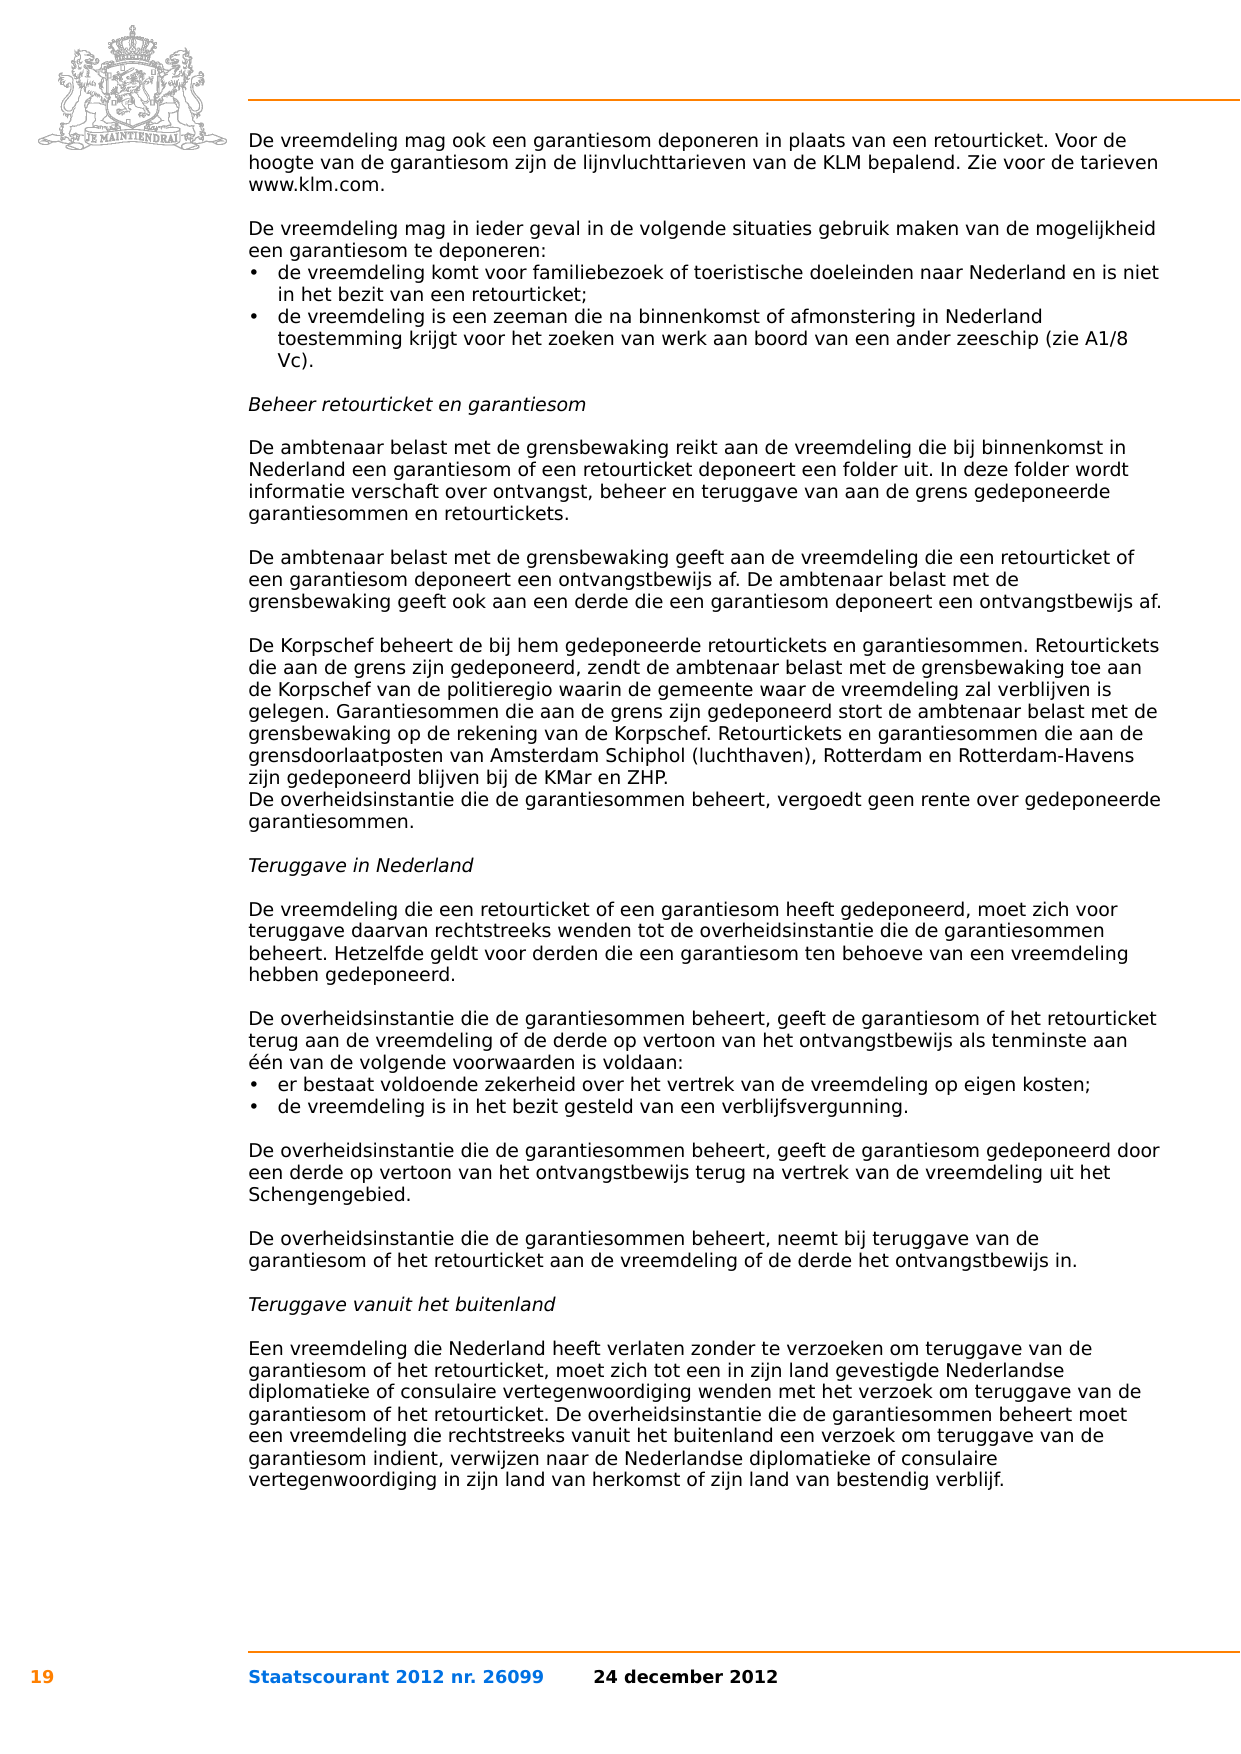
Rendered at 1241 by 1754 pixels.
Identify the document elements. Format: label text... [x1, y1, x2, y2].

text De overheidsinstantie die de garantiesommen beheert, neemt bij teruggave van de garantiesom of het retourticket aan de vreemdeling of de derde het ontvangstbewijs in. [248, 1228, 1163, 1272]
text De overheidsinstantie die de garantiesommen beheert, geeft de garantiesom gedeponeerd door een derde op vertoon van het ontvangstbewijs terug na vertrek van de vreemdeling uit het Schengengebied. [248, 1140, 1163, 1206]
text • de vreemdeling is in het bezit gesteld van een verblijfsvergunning. [248, 1096, 1163, 1118]
text De ambtenaar belast met de grensbewaking geeft aan de vreemdeling die een retourticket of een garantiesom deponeert een ontvangstbewijs af. De ambtenaar belast met de grensbewaking geeft ook aan een derde die een garantiesom deponeert een ontvangstbewijs af. [248, 547, 1163, 613]
text Een vreemdeling die Nederland heeft verlaten zonder te verzoeken om teruggave van de garantiesom of het retourticket, moet zich tot een in zijn land gevestigde Nederlandse diplomatieke of consulaire vertegenwoordiging wenden met het verzoek om teruggave van de garantiesom of het retourticket. De overheidsinstantie die de garantiesommen beheert moet een vreemdeling die rechtstreeks vanuit het buitenland een verzoek om teruggave van de garantiesom indient, verwijzen naar de Nederlandse diplomatieke of consulaire vertegenwoordiging in zijn land van herkomst of zijn land van bestendig verblijf. [248, 1337, 1163, 1491]
text De vreemdeling mag in ieder geval in de volgende situaties gebruik maken van de mogelijkheid een garantiesom te deponeren: [248, 218, 1163, 262]
text De ambtenaar belast met de grensbewaking reikt aan de vreemdeling die bij binnenkomst in Nederland een garantiesom of een retourticket deponeert een folder uit. In deze folder wordt informatie verschaft over ontvangst, beheer en teruggave van aan de grens gedeponeerde garantiesommen en retourtickets. [248, 437, 1163, 525]
text • er bestaat voldoende zekerheid over het vertrek van de vreemdeling op eigen kosten; [248, 1074, 1163, 1096]
text De overheidsinstantie die de garantiesommen beheert, geeft de garantiesom of het retourticket terug aan de vreemdeling of de derde op vertoon van het ontvangstbewijs als tenminste aan één van de volgende voorwaarden is voldaan: [248, 1008, 1163, 1074]
text De vreemdeling die een retourticket of een garantiesom heeft gedeponeerd, moet zich voor teruggave daarvan rechtstreeks wenden tot de overheidsinstantie die de garantiesommen beheert. Hetzelfde geldt voor derden die een garantiesom ten behoeve van een vreemdeling hebben gedeponeerd. [248, 898, 1163, 986]
text • de vreemdeling komt voor familiebezoek of toeristische doeleinden naar Nederland en is niet in het bezit van een retourticket; [248, 262, 1163, 306]
picture [38, 25, 227, 150]
subtitle Beheer retourticket en garantiesom [248, 393, 1163, 415]
text • de vreemdeling is een zeeman die na binnenkomst of afmonstering in Nederland toestemming krijgt voor het zoeken van werk aan boord van een ander zeeschip (zie A1/8 Vc). [248, 306, 1163, 372]
subtitle Teruggave in Nederland [248, 854, 1163, 877]
text De overheidsinstantie die de garantiesommen beheert, vergoedt geen rente over gedeponeerde garantiesommen. [248, 789, 1163, 833]
text De vreemdeling mag ook een garantiesom deponeren in plaats van een retourticket. Voor de hoogte van de garantiesom zijn de lijnvluchttarieven van de KLM bepalend. Zie voor de tarieven www.klm.com. [248, 130, 1163, 196]
subtitle Teruggave vanuit het buitenland [248, 1294, 1163, 1316]
text De Korpschef beheert de bij hem gedeponeerde retourtickets en garantiesommen. Retourtickets die aan de grens zijn gedeponeerd, zendt de ambtenaar belast met de grensbewaking toe aan de Korpschef van de politieregio waarin de gemeente waar de vreemdeling zal verblijven is gelegen. Garantiesommen die aan de grens zijn gedeponeerd stort de ambtenaar belast met de grensbewaking op de rekening van de Korpschef. Retourtickets en garantiesommen die aan de grensdoorlaatposten van Amsterdam Schiphol (luchthaven), Rotterdam en Rotterdam-Havens zijn gedeponeerd blijven bij de KMar en ZHP. [248, 635, 1163, 789]
